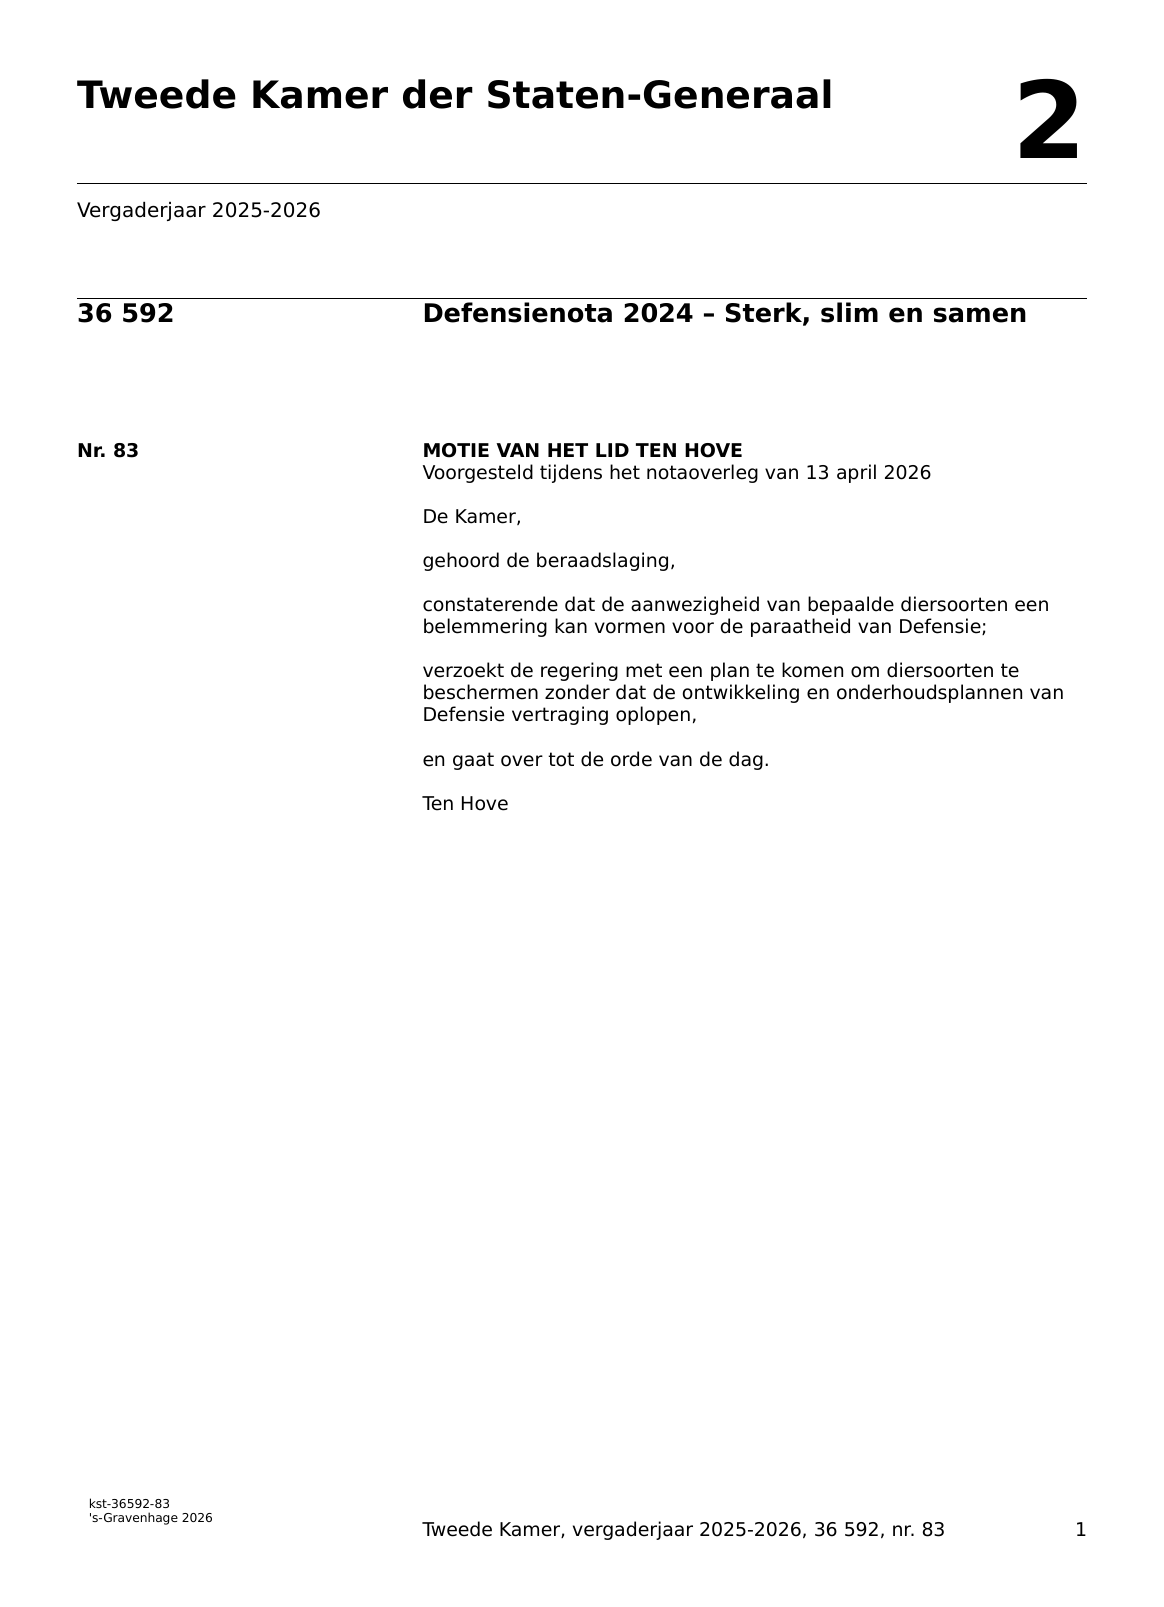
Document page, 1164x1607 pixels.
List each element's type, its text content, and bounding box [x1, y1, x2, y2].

text verzoekt de regering met een plan te komen om diersoorten te beschermen zonder dat de ontwikkeling en onderhoudsplannen van Defensie vertraging oplopen, [422, 660, 1087, 726]
subtitle Nr. 83 MOTIE VAN HET LID TEN HOVE [77, 440, 1087, 462]
table_header Tweede Kamer der Staten-Generaal [77, 59, 886, 183]
text kst-36592-83 [88, 1497, 323, 1511]
subtitle 36 592 Defensienota 2024 – Sterk, slim en samen [77, 299, 1087, 329]
text en gaat over tot de orde van de dag. [422, 748, 1087, 770]
table_cell Vergaderjaar 2025-2026 [77, 184, 1087, 298]
table_header 2 [886, 59, 1087, 183]
text Voorgesteld tijdens het notaoverleg van 13 april 2026 [422, 462, 1087, 484]
text constaterende dat de aanwezigheid van bepaalde diersoorten een belemmering kan vormen voor de paraatheid van Defensie; [422, 594, 1087, 638]
text Ten Hove [422, 793, 1087, 814]
text 's-Gravenhage 2026 [88, 1511, 323, 1525]
text gehoord de beraadslaging, [422, 550, 1087, 572]
text De Kamer, [422, 506, 1087, 528]
